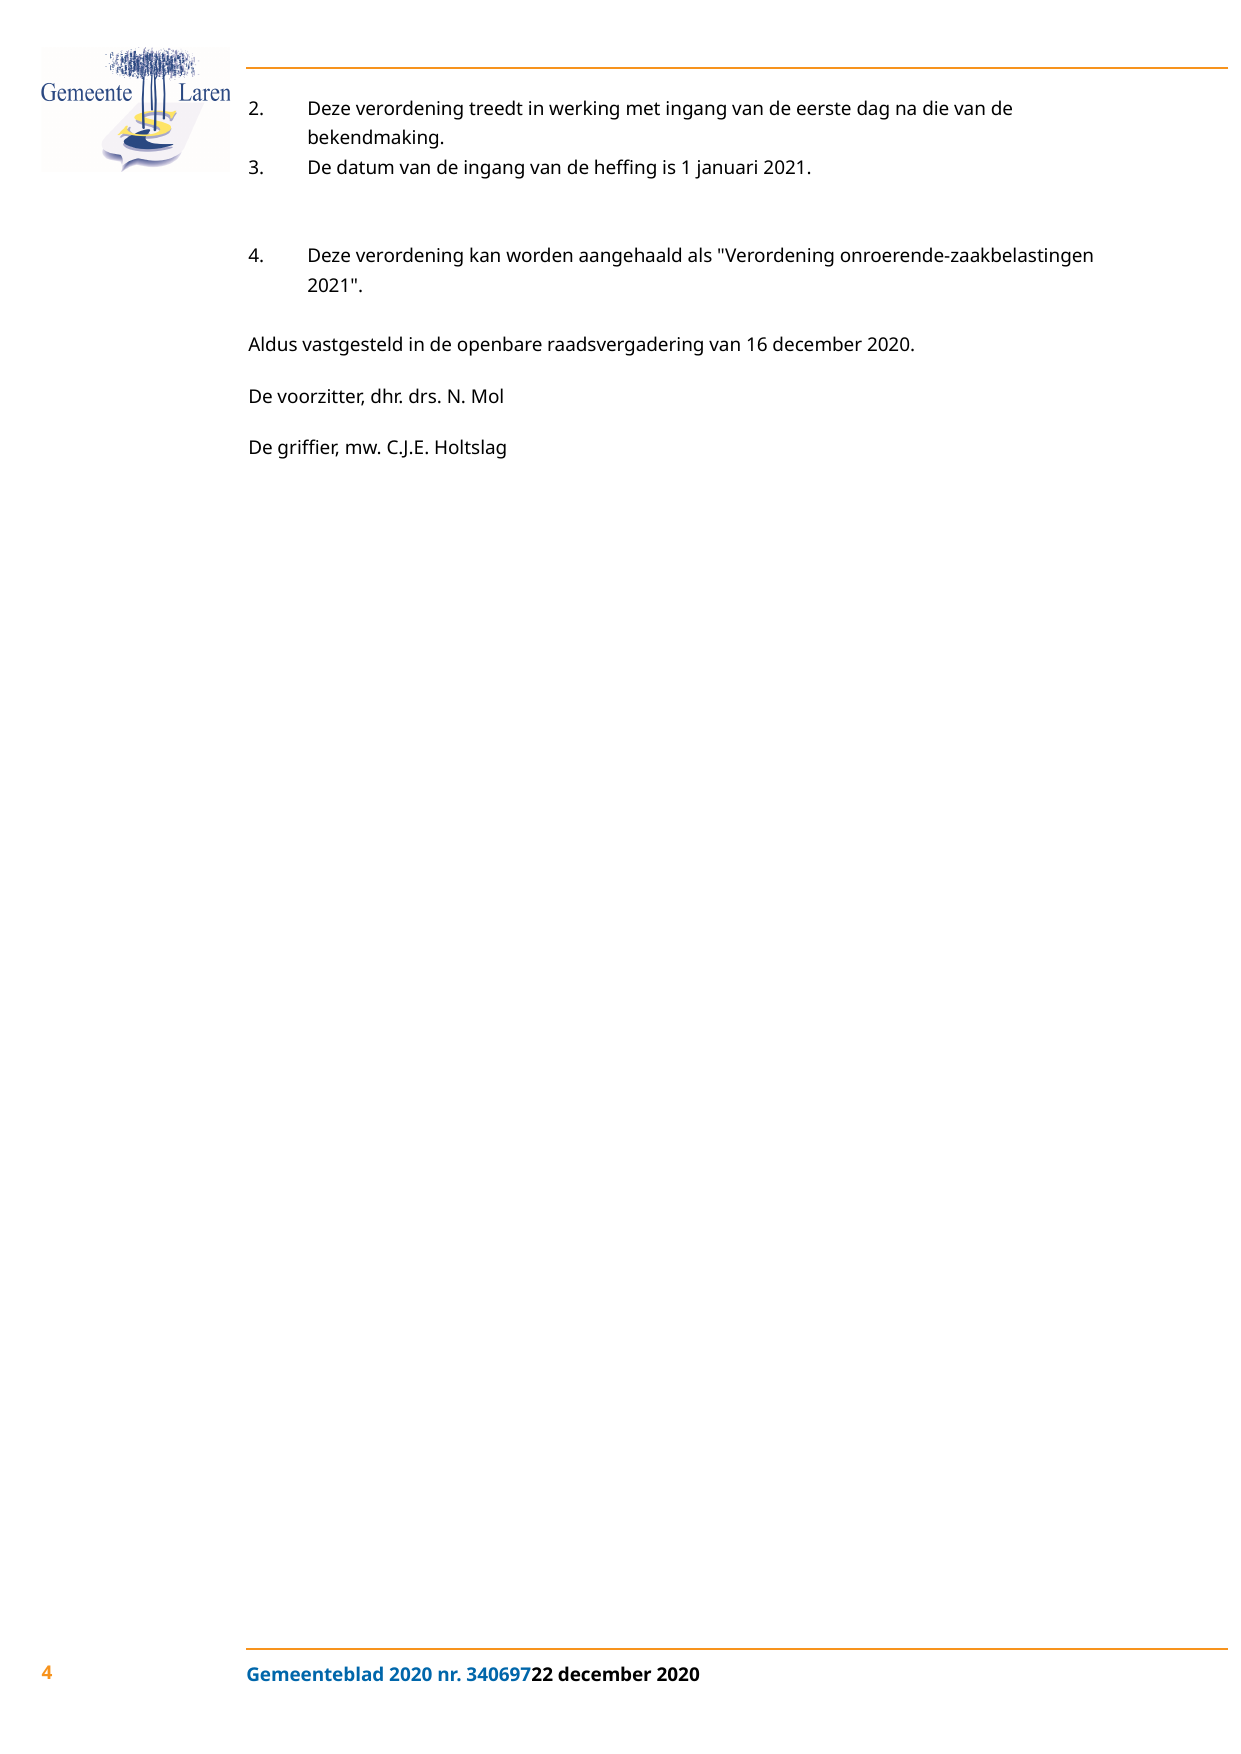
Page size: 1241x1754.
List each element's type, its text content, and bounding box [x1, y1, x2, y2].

list De datum van de ingang van de heffing is 1 januari 2021. [248, 154, 1152, 180]
text De voorzitter, dhr. drs. N. Mol [248, 383, 1152, 409]
text De griffier, mw. C.J.E. Holtslag [248, 434, 1152, 460]
list Deze verordening kan worden aangehaald als "Verordening onroerende-zaakbelastingen 2021". [248, 243, 1152, 298]
picture [41, 47, 231, 172]
list Deze verordening treedt in werking met ingang van de eerste dag na die van de bekendmaking. [248, 95, 1152, 150]
text Aldus vastgesteld in de openbare raadsvergadering van 16 december 2020. [248, 331, 1152, 357]
